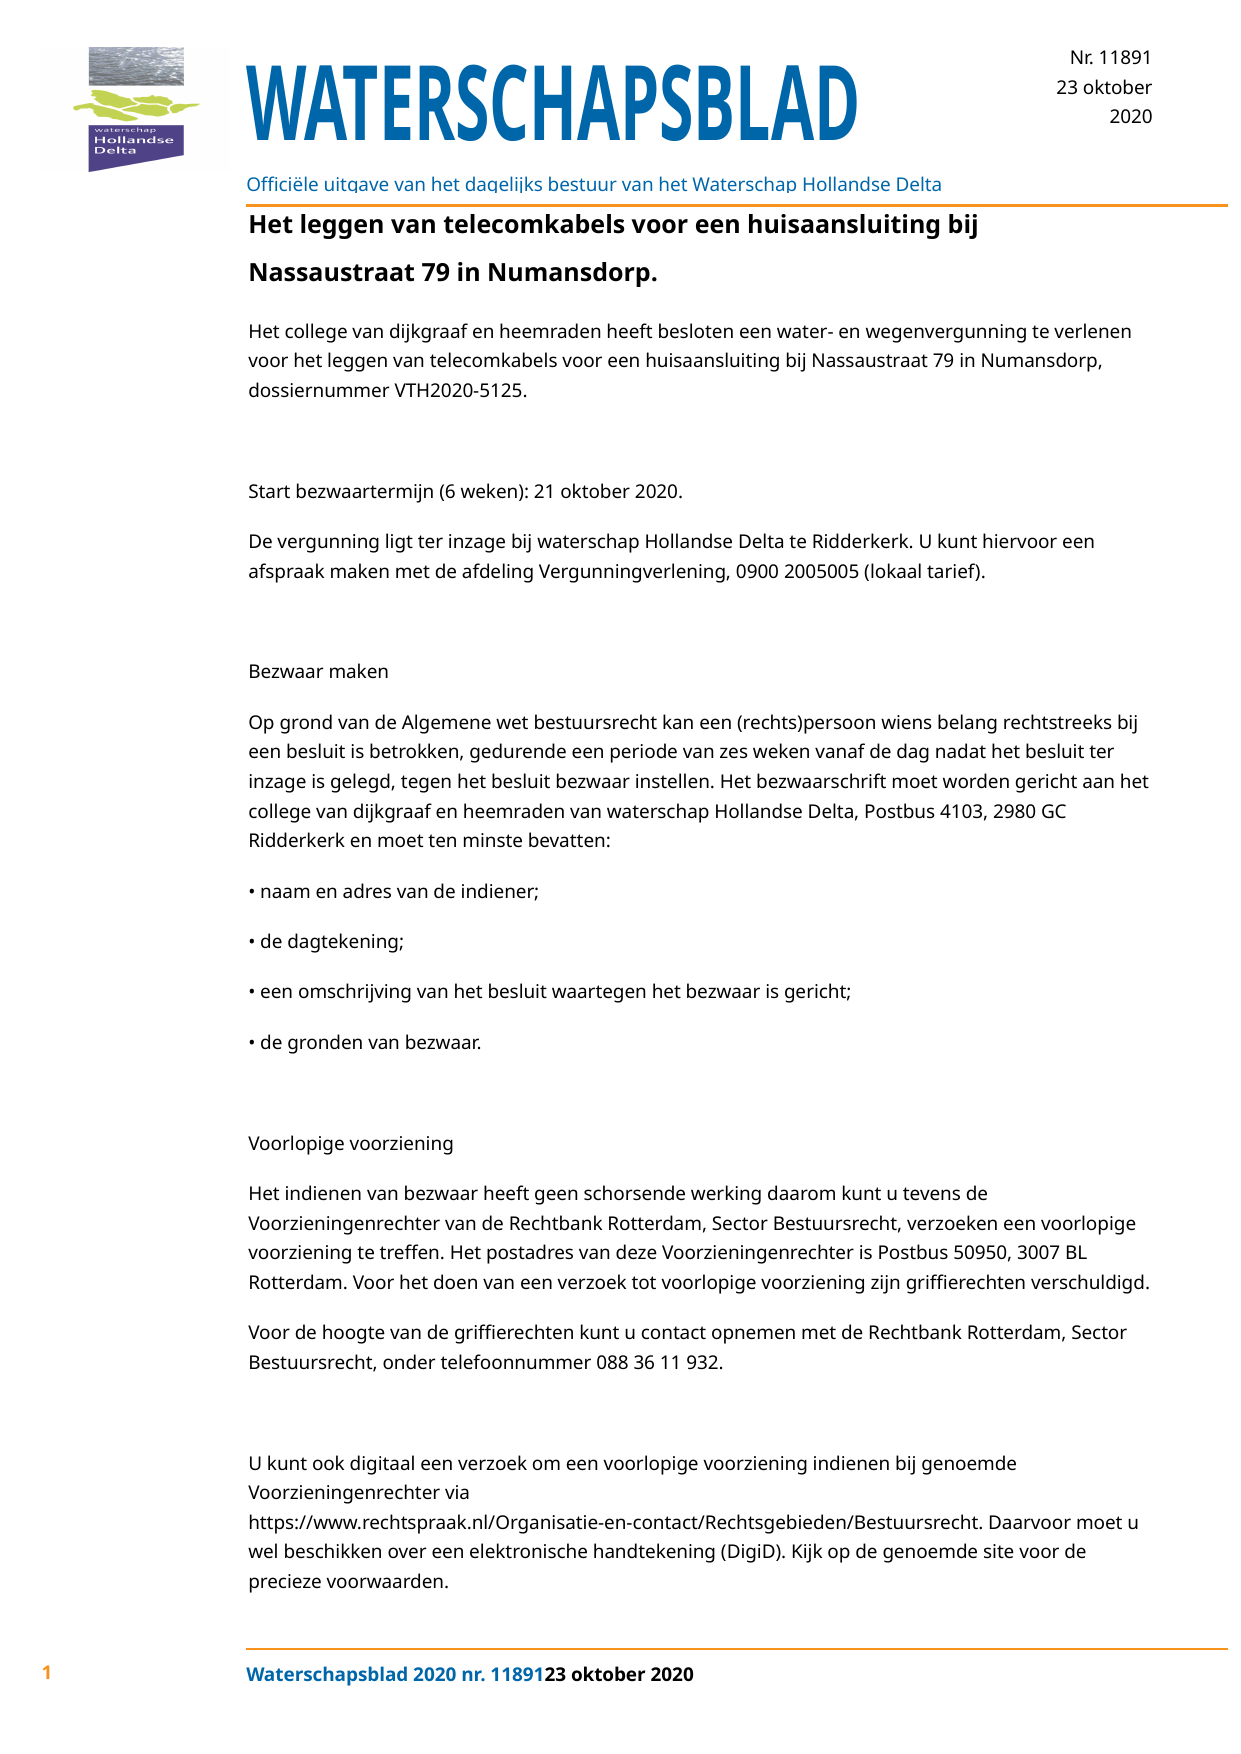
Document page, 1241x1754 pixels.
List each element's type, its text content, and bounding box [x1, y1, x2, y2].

text Voor de hoogte van de griffierechten kunt u contact opnemen met de Rechtbank Rotterdam, Sector Bestuursrecht, onder telefoonnummer 088 36 11 932. [248, 1319, 1152, 1375]
text U kunt ook digitaal een verzoek om een voorlopige voorziening indienen bij genoemde Voorzieningenrechter via https://www.rechtspraak.nl/Organisatie-en-contact/Rechtsgebieden/Bestuursrecht. Daarvoor moet u wel beschikken over een elektronische handtekening (DigiD). Kijk op de genoemde site voor de precieze voorwaarden. [248, 1450, 1152, 1594]
text • naam en adres van de indiener; [248, 878, 1152, 904]
text Het leggen van telecomkabels voor een huisaansluiting bij Nassaustraat 79 in Numansdorp. [248, 207, 1152, 288]
text Voorlopige voorziening [248, 1130, 1152, 1156]
text • de dagtekening; [248, 928, 1152, 954]
text Start bezwaartermijn (6 weken): 21 oktober 2020. [248, 478, 1152, 504]
text Het college van dijkgraaf en heemraden heeft besloten een water- en wegenvergunning te verlenen voor het leggen van telecomkabels voor een huisaansluiting bij Nassaustraat 79 in Numansdorp, dossiernummer VTH2020-5125. [248, 318, 1152, 403]
text De vergunning ligt ter inzage bij waterschap Hollandse Delta te Ridderkerk. U kunt hiervoor een afspraak maken met de afdeling Vergunningverlening, 0900 2005005 (lokaal tarief). [248, 528, 1152, 584]
text Op grond van de Algemene wet bestuursrecht kan een (rechts)persoon wiens belang rechtstreeks bij een besluit is betrokken, gedurende een periode van zes weken vanaf de dag nadat het besluit ter inzage is gelegd, tegen het besluit bezwaar instellen. Het bezwaarschrift moet worden gericht aan het college van dijkgraaf en heemraden van waterschap Hollandse Delta, Postbus 4103, 2980 GC Ridderkerk en moet ten minste bevatten: [248, 709, 1152, 853]
text Bezwaar maken [248, 659, 1152, 684]
text • een omschrijving van het besluit waartegen het bezwaar is gericht; [248, 979, 1152, 1004]
picture [41, 47, 231, 172]
text • de gronden van bezwaar. [248, 1029, 1152, 1055]
text Het indienen van bezwaar heeft geen schorsende werking daarom kunt u tevens de Voorzieningenrechter van de Rechtbank Rotterdam, Sector Bestuursrecht, verzoeken een voorlopige voorziening te treffen. Het postadres van deze Voorzieningenrechter is Postbus 50950, 3007 BL Rotterdam. Voor het doen van een verzoek tot voorlopige voorziening zijn griffierechten verschuldigd. [248, 1180, 1152, 1295]
